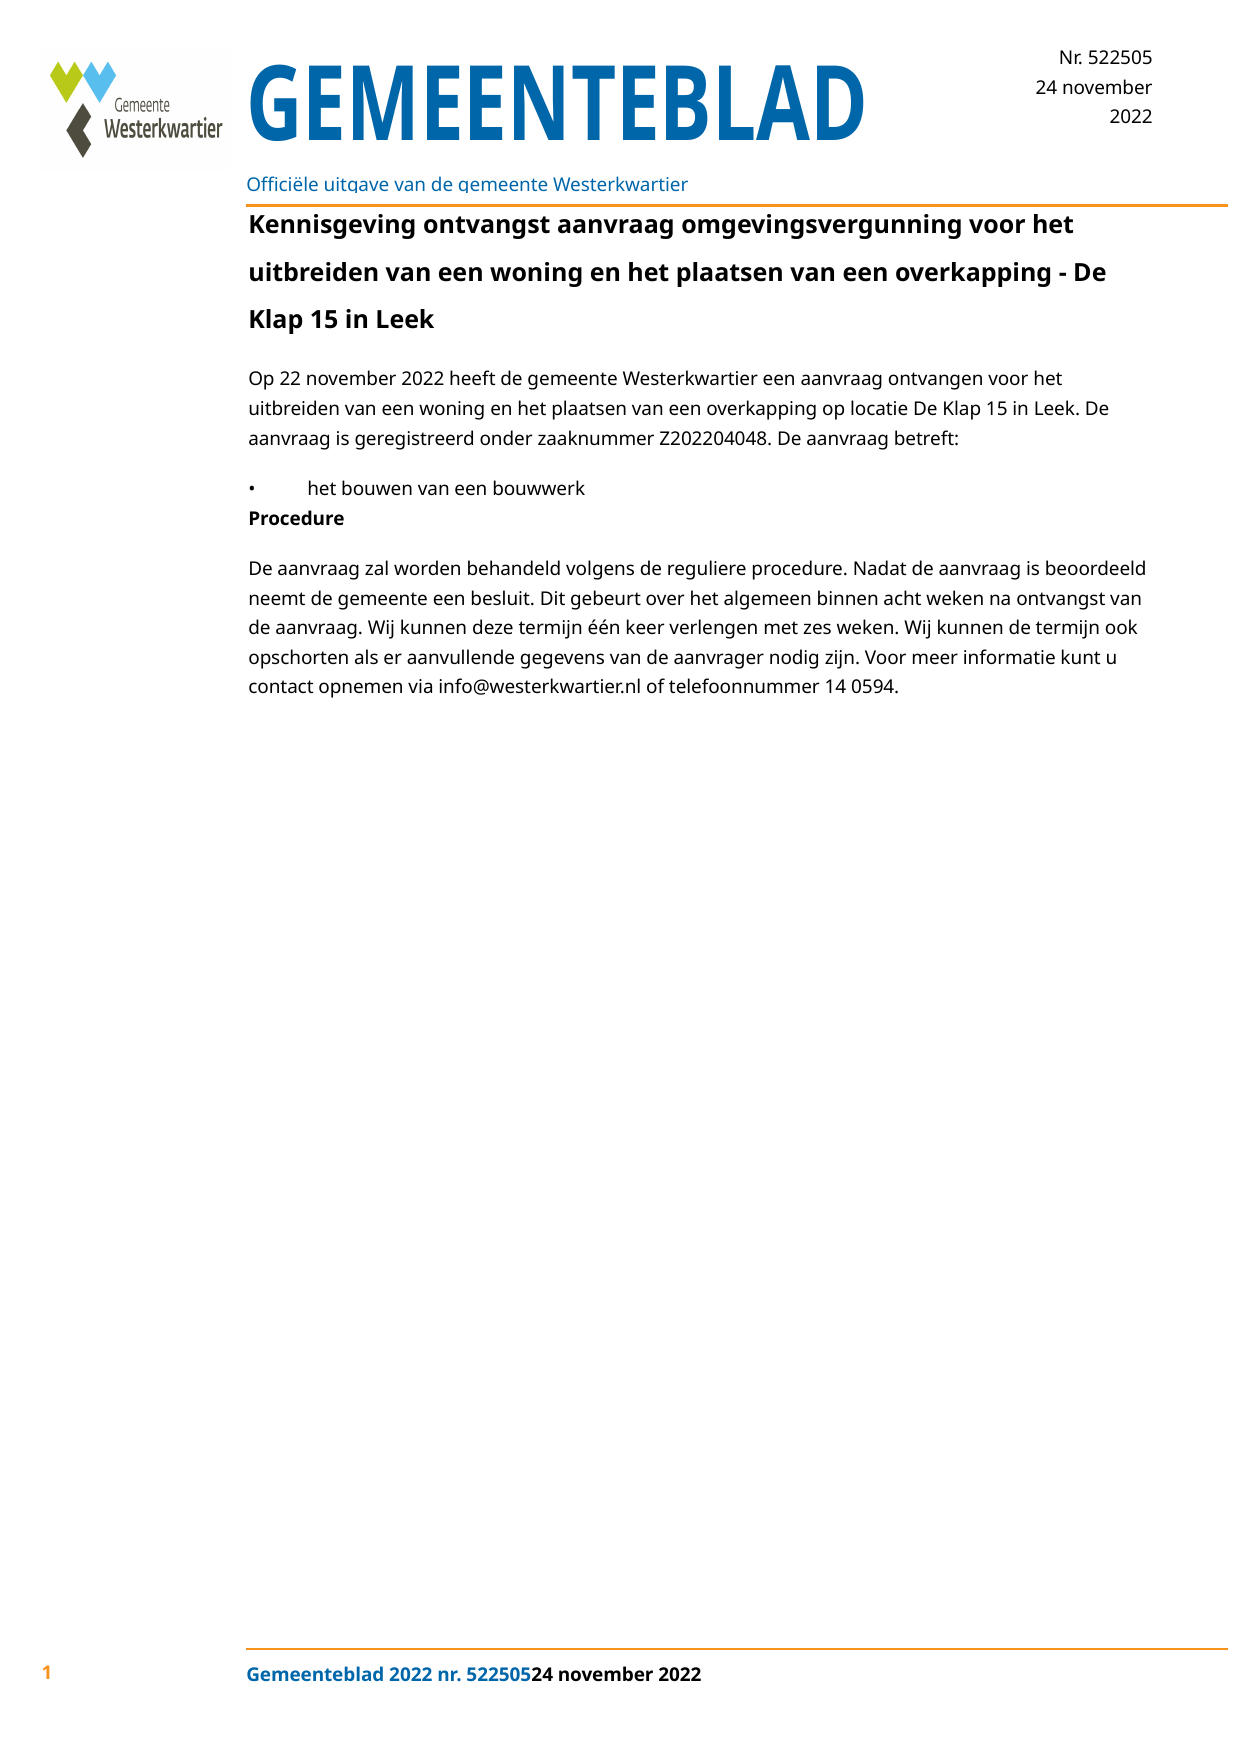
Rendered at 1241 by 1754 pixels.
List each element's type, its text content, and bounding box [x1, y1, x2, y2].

picture [41, 47, 231, 172]
text De aanvraag zal worden behandeld volgens de reguliere procedure. Nadat de aanvraag is beoordeeld neemt de gemeente een besluit. Dit gebeurt over het algemeen binnen acht weken na ontvangst van de aanvraag. Wij kunnen deze termijn één keer verlengen met zes weken. Wij kunnen de termijn ook opschorten als er aanvullende gegevens van de aanvrager nodig zijn. Voor meer informatie kunt u contact opnemen via info@westerkwartier.nl of telefoonnummer 14 0594. [248, 555, 1152, 699]
text Kennisgeving ontvangst aanvraag omgevingsvergunning voor het uitbreiden van een woning en het plaatsen van een overkapping - De Klap 15 in Leek [248, 207, 1152, 336]
list het bouwen van een bouwwerk [248, 475, 1152, 501]
text Procedure [248, 505, 1152, 530]
text Op 22 november 2022 heeft de gemeente Westerkwartier een aanvraag ontvangen voor het uitbreiden van een woning en het plaatsen van een overkapping op locatie De Klap 15 in Leek. De aanvraag is geregistreerd onder zaaknummer Z202204048. De aanvraag betreft: [248, 366, 1152, 450]
